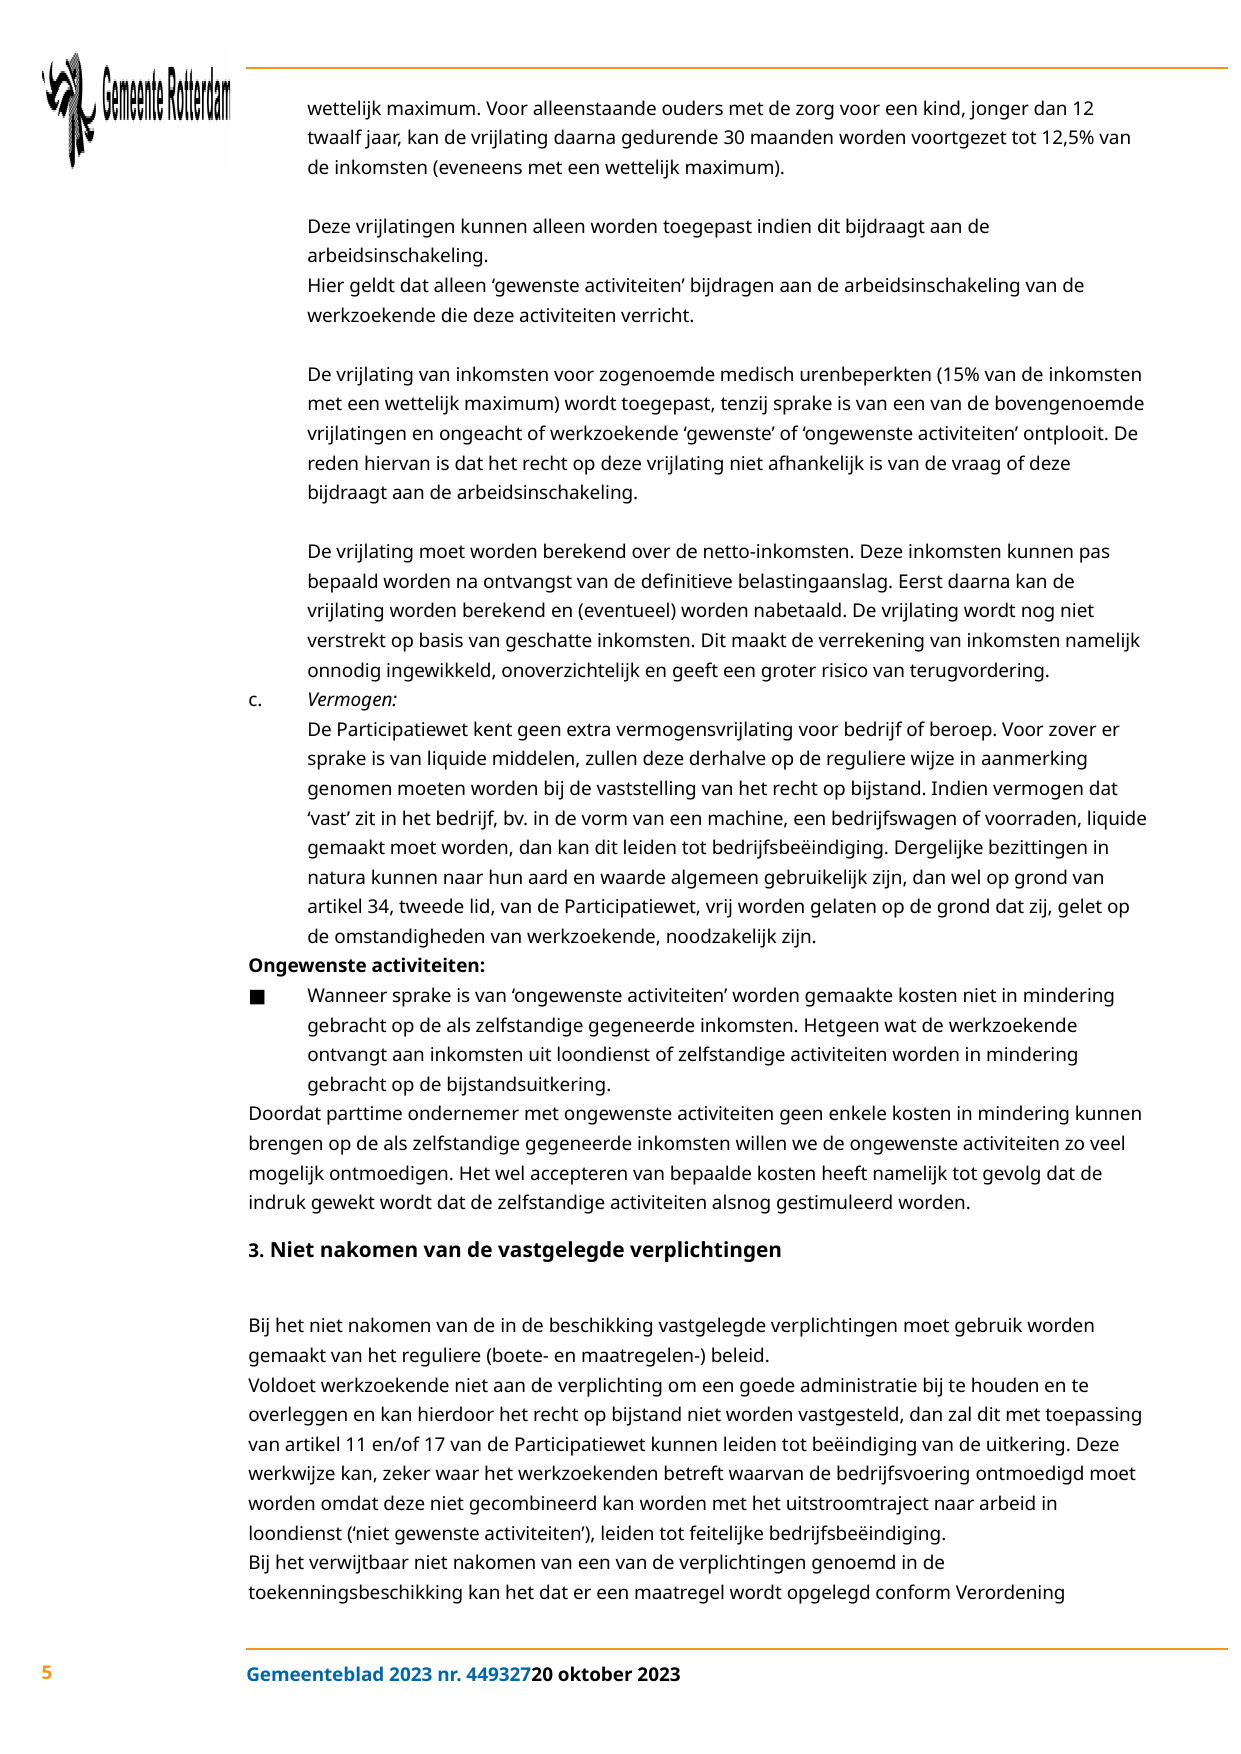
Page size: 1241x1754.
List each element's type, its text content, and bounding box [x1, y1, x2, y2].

picture [41, 47, 231, 172]
list wettelijk maximum. Voor alleenstaande ouders met de zorg voor een kind, jonger dan 12 twaalf jaar, kan de vrijlating daarna gedurende 30 maanden worden voortgezet tot 12,5% van de inkomsten (eveneens met een wettelijk maximum). [248, 95, 1152, 180]
list Wanneer sprake is van ‘ongewenste activiteiten’ worden gemaakte kosten niet in mindering gebracht op de als zelfstandige gegeneerde inkomsten. Hetgeen wat de werkzoekende ontvangt aan inkomsten uit loondienst of zelfstandige activiteiten worden in mindering gebracht op de bijstandsuitkering. [248, 982, 1152, 1097]
text Voldoet werkzoekende niet aan de verplichting om een goede administratie bij te houden en te overleggen en kan hierdoor het recht op bijstand niet worden vastgesteld, dan zal dit met toepassing van artikel 11 en/of 17 van de Participatiewet kunnen leiden tot beëindiging van de uitkering. Deze werkwijze kan, zeker waar het werkzoekenden betreft waarvan de bedrijfsvoering ontmoedigd moet worden omdat deze niet gecombineerd kan worden met het uitstroomtraject naar arbeid in loondienst (‘niet gewenste activiteiten’), leiden tot feitelijke bedrijfsbeëindiging. [248, 1372, 1152, 1546]
list De vrijlating moet worden berekend over de netto-inkomsten. Deze inkomsten kunnen pas bepaald worden na ontvangst van de definitieve belastingaanslag. Eerst daarna kan de vrijlating worden berekend en (eventueel) worden nabetaald. De vrijlating wordt nog niet verstrekt op basis van geschatte inkomsten. Dit maakt de verrekening van inkomsten namelijk onnodig ingewikkeld, onoverzichtelijk en geeft een groter risico van terugvordering. [248, 538, 1152, 683]
text Doordat parttime ondernemer met ongewenste activiteiten geen enkele kosten in mindering kunnen brengen op de als zelfstandige gegeneerde inkomsten willen we de ongewenste activiteiten zo veel mogelijk ontmoedigen. Het wel accepteren van bepaalde kosten heeft namelijk tot gevolg dat de indruk gewekt wordt dat de zelfstandige activiteiten alsnog gestimuleerd worden. [248, 1101, 1152, 1215]
list Hier geldt dat alleen ‘gewenste activiteiten’ bijdragen aan de arbeidsinschakeling van de werkzoekende die deze activiteiten verricht. [248, 272, 1152, 328]
text Ongewenste activiteiten: [248, 953, 1152, 978]
text Bij het niet nakomen van de in de beschikking vastgelegde verplichtingen moet gebruik worden gemaakt van het reguliere (boete- en maatregelen-) beleid. [248, 1313, 1152, 1368]
text Bij het verwijtbaar niet nakomen van een van de verplichtingen genoemd in de toekenningsbeschikking kan het dat er een maatregel wordt opgelegd conform Verordening [248, 1549, 1152, 1605]
list De Participatiewet kent geen extra vermogensvrijlating voor bedrijf of beroep. Voor zover er sprake is van liquide middelen, zullen deze derhalve op de reguliere wijze in aanmerking genomen moeten worden bij de vaststelling van het recht op bijstand. Indien vermogen dat ‘vast’ zit in het bedrijf, bv. in de vorm van een machine, een bedrijfswagen of voorraden, liquide gemaakt moet worden, dan kan dit leiden tot bedrijfsbeëindiging. Dergelijke bezittingen in natura kunnen naar hun aard en waarde algemeen gebruikelijk zijn, dan wel op grond van artikel 34, tweede lid, van de Participatiewet, vrij worden gelaten op de grond dat zij, gelet op de omstandigheden van werkzoekende, noodzakelijk zijn. [248, 716, 1152, 949]
text 3. Niet nakomen van de vastgelegde verplichtingen [248, 1235, 1152, 1263]
list Vermogen: [248, 686, 1152, 712]
list Deze vrijlatingen kunnen alleen worden toegepast indien dit bijdraagt aan de arbeidsinschakeling. [248, 213, 1152, 268]
list De vrijlating van inkomsten voor zogenoemde medisch urenbeperkten (15% van de inkomsten met een wettelijk maximum) wordt toegepast, tenzij sprake is van een van de bovengenoemde vrijlatingen en ongeacht of werkzoekende ‘gewenste’ of ‘ongewenste activiteiten’ ontplooit. De reden hiervan is dat het recht op deze vrijlating niet afhankelijk is van de vraag of deze bijdraagt aan de arbeidsinschakeling. [248, 361, 1152, 505]
